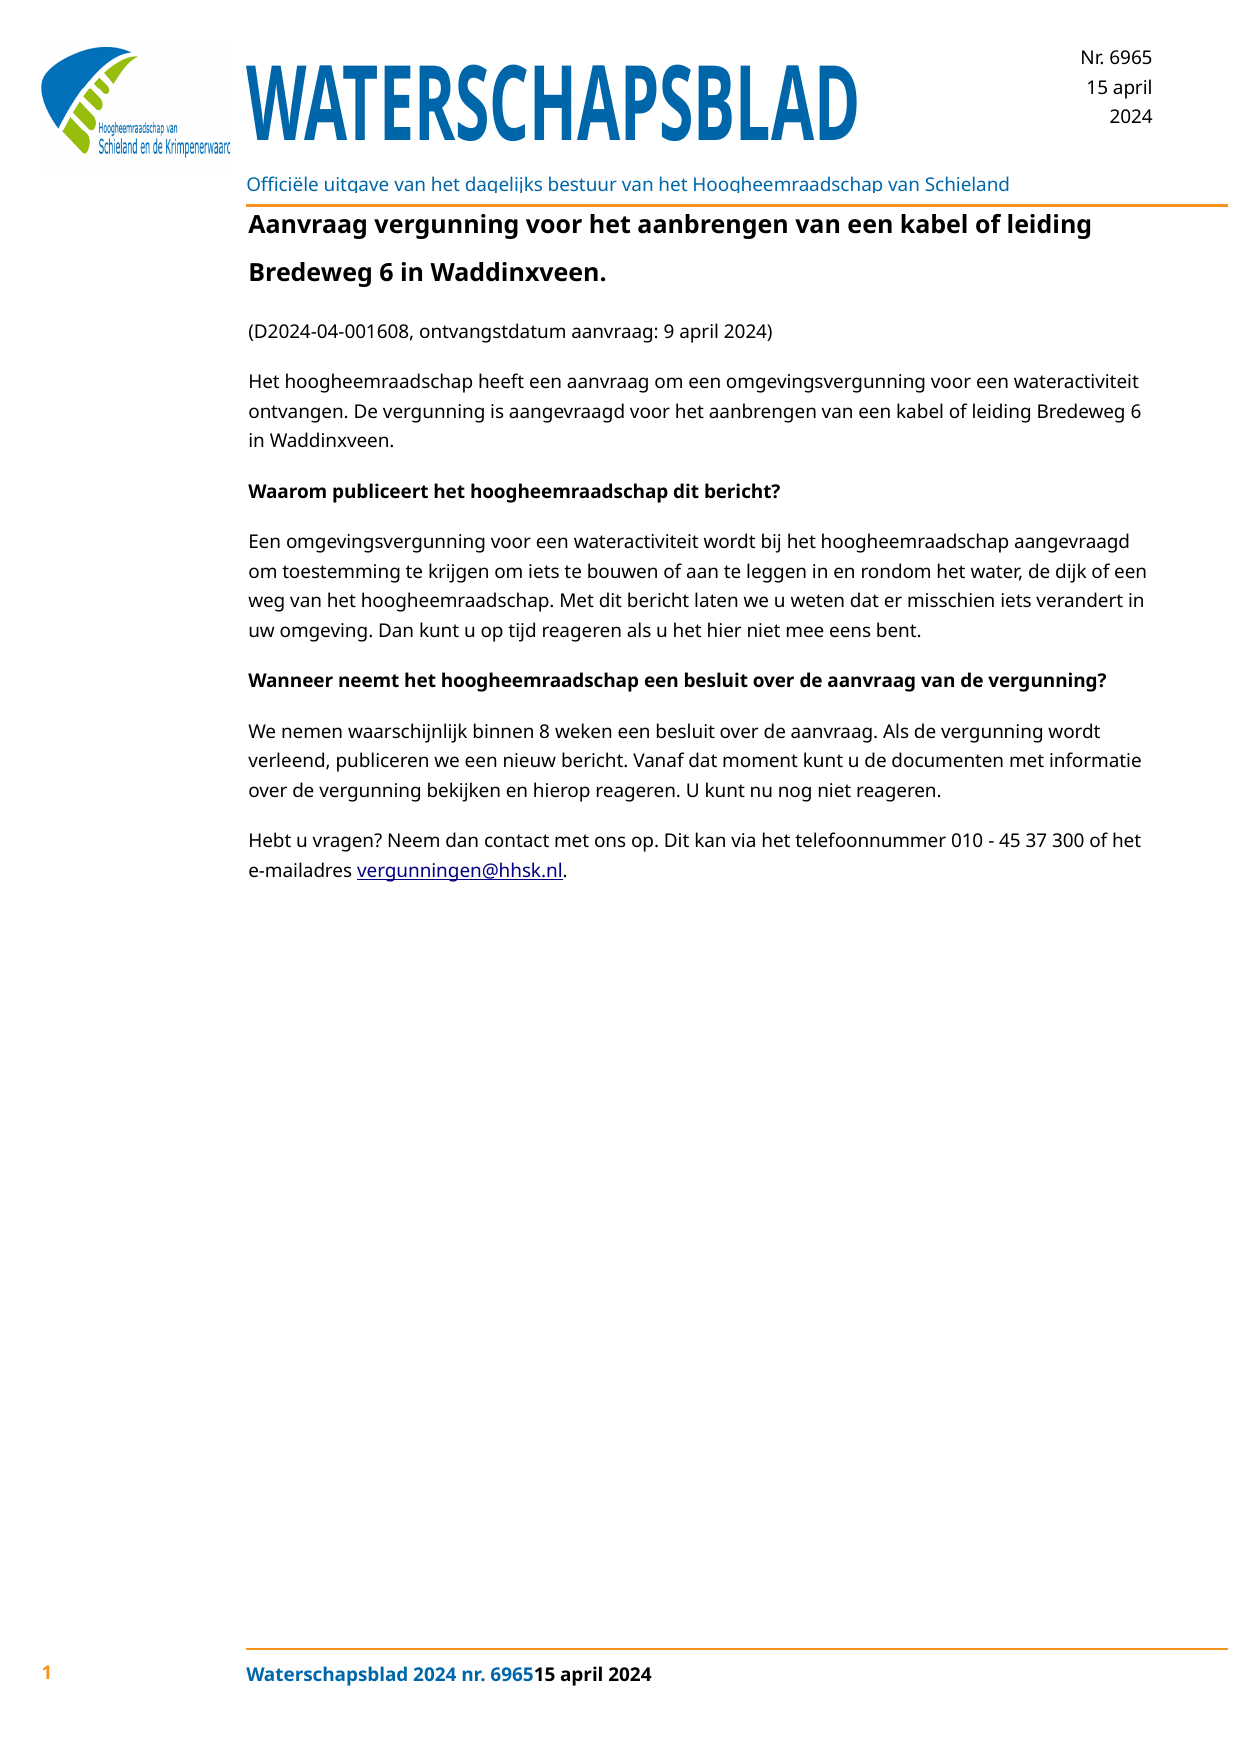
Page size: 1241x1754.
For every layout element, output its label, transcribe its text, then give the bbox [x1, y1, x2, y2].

text Waarom publiceert het hoogheemraadschap dit bericht? [248, 478, 1152, 504]
text Het hoogheemraadschap heeft een aanvraag om een omgevingsvergunning voor een wateractiviteit ontvangen. De vergunning is aangevraagd voor het aanbrengen van een kabel of leiding Bredeweg 6 in Waddinxveen. [248, 368, 1152, 453]
text (D2024-04-001608, ontvangstdatum aanvraag: 9 april 2024) [248, 318, 1152, 344]
text Hebt u vragen? Neem dan contact met ons op. Dit kan via het telefoonnummer 010 - 45 37 300 of het e-mailadres vergunningen@hhsk.nl. [248, 827, 1152, 883]
text Aanvraag vergunning voor het aanbrengen van een kabel of leiding Bredeweg 6 in Waddinxveen. [248, 207, 1152, 288]
text Wanneer neemt het hoogheemraadschap een besluit over de aanvraag van de vergunning? [248, 667, 1152, 693]
text Een omgevingsvergunning voor een wateractiviteit wordt bij het hoogheemraadschap aangevraagd om toestemming te krijgen om iets te bouwen of aan te leggen in en rondom het water, de dijk of een weg van het hoogheemraadschap. Met dit bericht laten we u weten dat er misschien iets verandert in uw omgeving. Dan kunt u op tijd reageren als u het hier niet mee eens bent. [248, 528, 1152, 643]
text We nemen waarschijnlijk binnen 8 weken een besluit over de aanvraag. Als de vergunning wordt verleend, publiceren we een nieuw bericht. Vanaf dat moment kunt u de documenten met informatie over de vergunning bekijken en hierop reageren. U kunt nu nog niet reageren. [248, 718, 1152, 803]
picture [41, 47, 231, 172]
